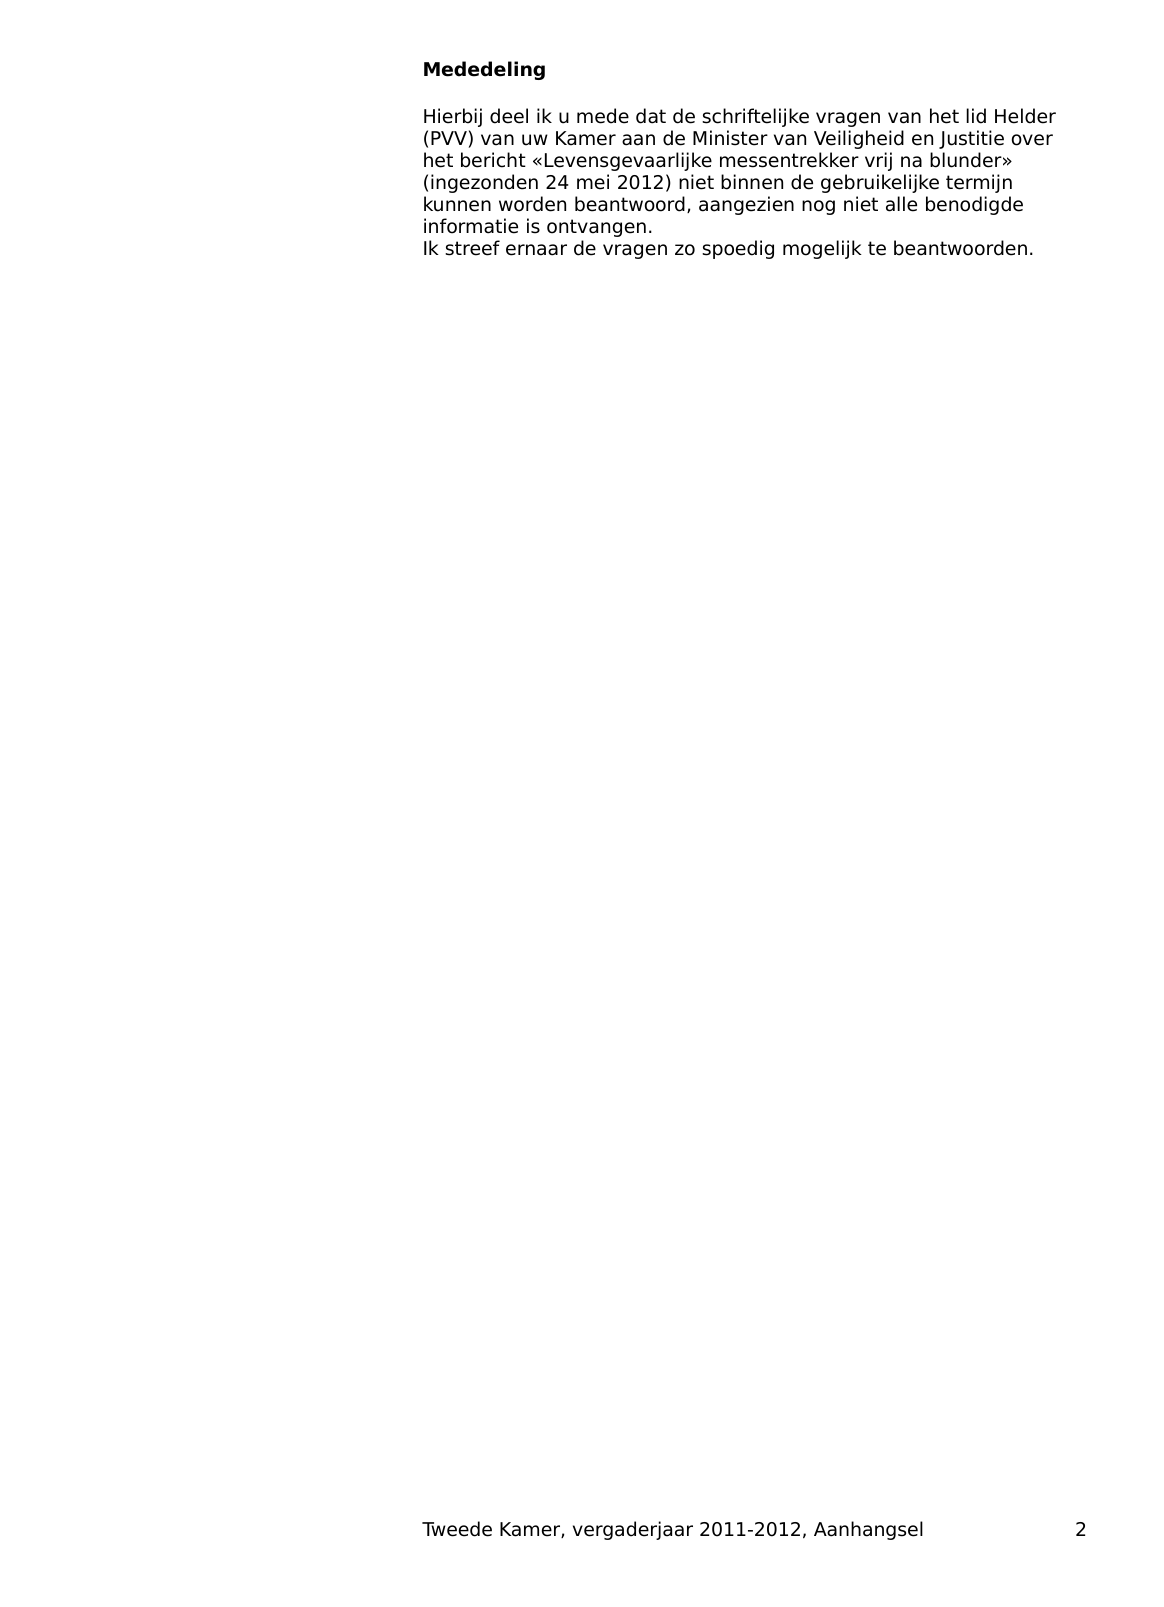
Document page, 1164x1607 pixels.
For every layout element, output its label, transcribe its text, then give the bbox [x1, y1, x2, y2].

text Hierbij deel ik u mede dat de schriftelijke vragen van het lid Helder (PVV) van uw Kamer aan de Minister van Veiligheid en Justitie over het bericht «Levensgevaarlijke messentrekker vrij na blunder» (ingezonden 24 mei 2012) niet binnen de gebruikelijke termijn kunnen worden beantwoord, aangezien nog niet alle benodigde informatie is ontvangen. [422, 106, 1087, 238]
subtitle Mededeling [422, 59, 1087, 81]
text Ik streef ernaar de vragen zo spoedig mogelijk te beantwoorden. [422, 238, 1087, 260]
